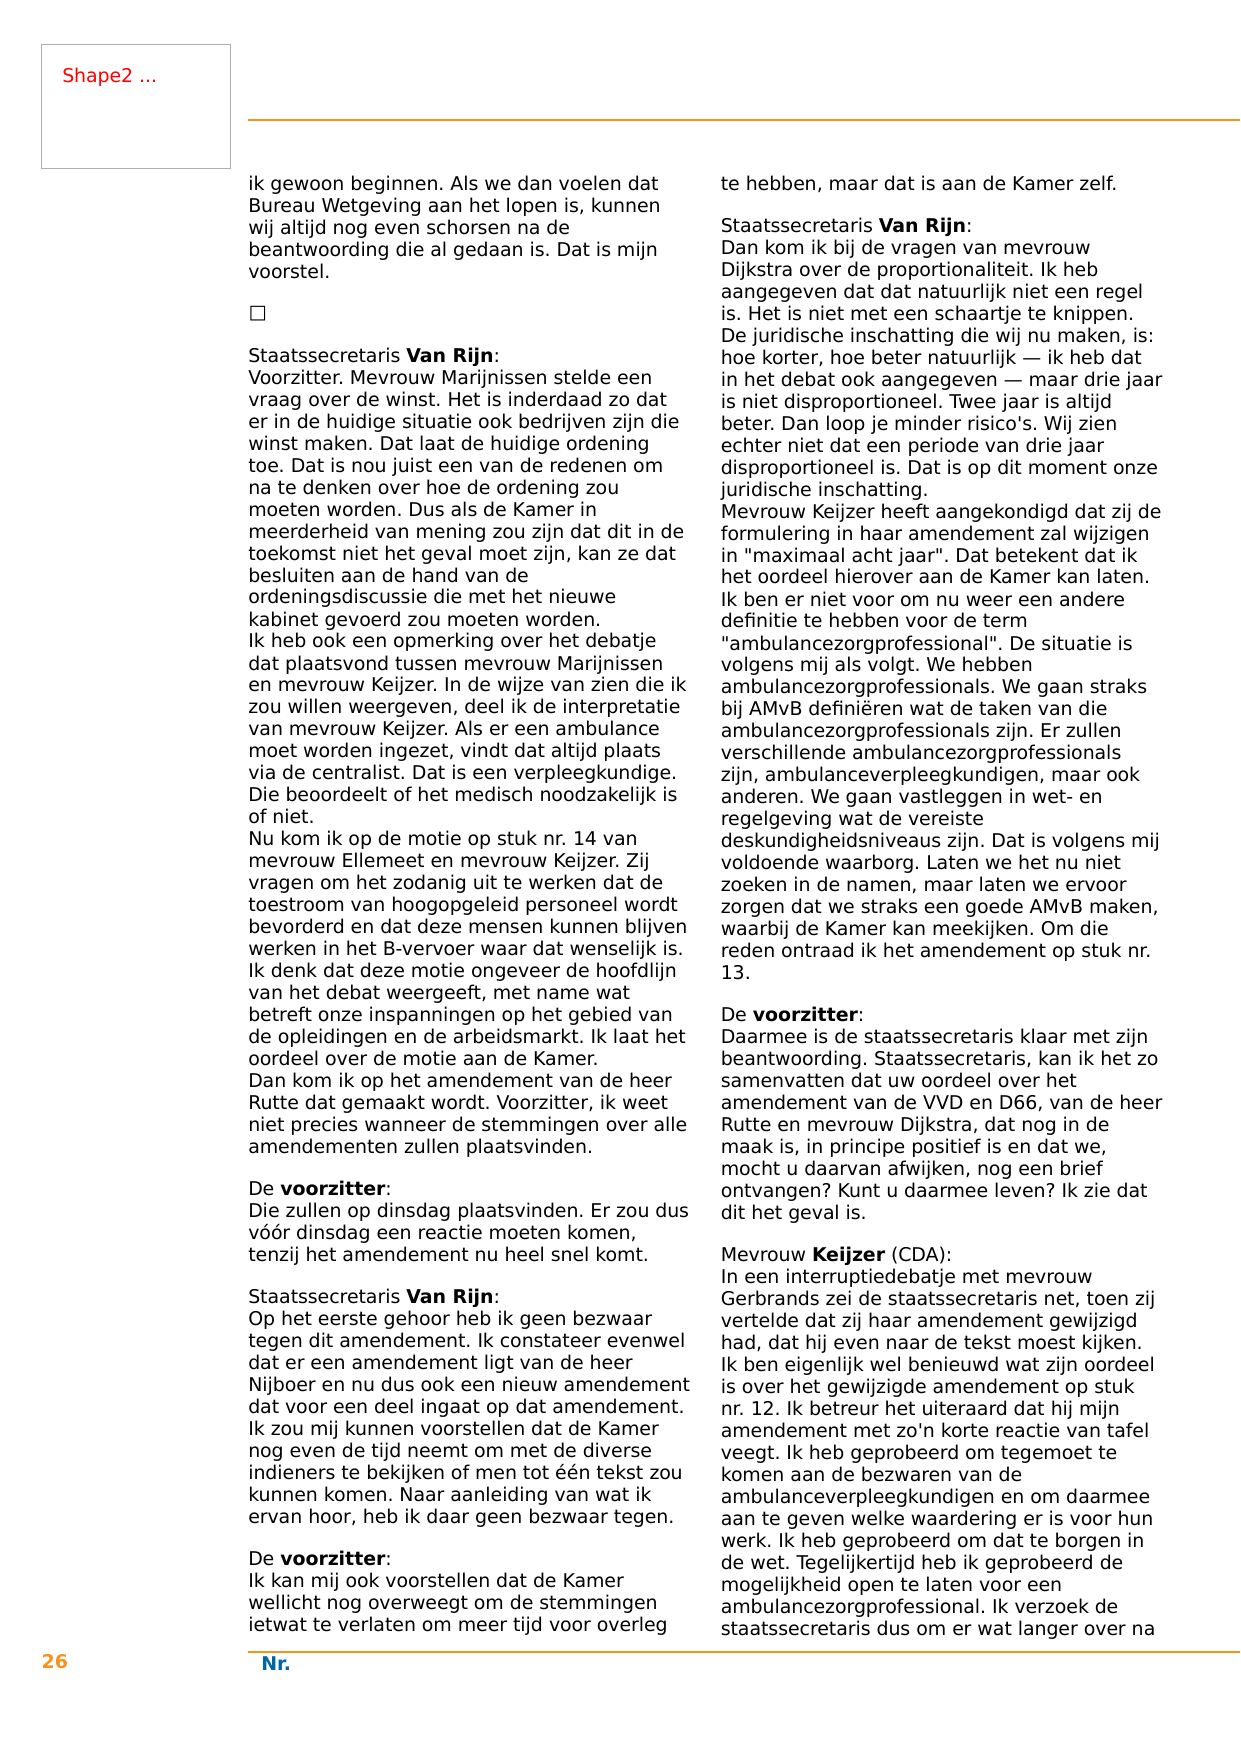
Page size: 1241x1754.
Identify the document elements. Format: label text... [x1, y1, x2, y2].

text Ik heb ook een opmerking over het debatje dat plaatsvond tussen mevrouw Marijnissen en mevrouw Keijzer. In de wijze van zien die ik zou willen weergeven, deel ik de interpretatie van mevrouw Keijzer. Als er een ambulance moet worden ingezet, vindt dat altijd plaats via de centralist. Dat is een verpleegkundige. Die beoordeelt of het medisch noodzakelijk is of niet. [248, 630, 691, 828]
text Ik ben er niet voor om nu weer een andere definitie te hebben voor de term "ambulancezorgprofessional". De situatie is volgens mij als volgt. We hebben ambulancezorgprofessionals. We gaan straks bij AMvB definiëren wat de taken van die ambulancezorgprofessionals zijn. Er zullen verschillende ambulancezorgprofessionals zijn, ambulanceverpleegkundigen, maar ook anderen. We gaan vastleggen in wet- en regelgeving wat de vereiste deskundigheidsniveaus zijn. Dat is volgens mij voldoende waarborg. Laten we het nu niet zoeken in de namen, maar laten we ervoor zorgen dat we straks een goede AMvB maken, waarbij de Kamer kan meekijken. Om die reden ontraad ik het amendement op stuk nr. 13. [721, 588, 1163, 984]
text In een interruptiedebatje met mevrouw Gerbrands zei de staatssecretaris net, toen zij vertelde dat zij haar amendement gewijzigd had, dat hij even naar de tekst moest kijken. Ik ben eigenlijk wel benieuwd wat zijn oordeel is over het gewijzigde amendement op stuk nr. 12. Ik betreur het uiteraard dat hij mijn amendement met zo'n korte reactie van tafel veegt. Ik heb geprobeerd om tegemoet te komen aan de bezwaren van de ambulanceverpleegkundigen en om daarmee aan te geven welke waardering er is voor hun werk. Ik heb geprobeerd om dat te borgen in de wet. Tegelijkertijd heb ik geprobeerd de mogelijkheid open te laten voor een ambulancezorgprofessional. Ik verzoek de staatssecretaris dus om er wat langer over na [721, 1266, 1163, 1639]
text Die zullen op dinsdag plaatsvinden. Er zou dus vóór dinsdag een reactie moeten komen, tenzij het amendement nu heel snel komt. [248, 1200, 691, 1266]
text Dan kom ik bij de vragen van mevrouw Dijkstra over de proportionaliteit. Ik heb aangegeven dat dat natuurlijk niet een regel is. Het is niet met een schaartje te knippen. De juridische inschatting die wij nu maken, is: hoe korter, hoe beter natuurlijk — ik heb dat in het debat ook aangegeven — maar drie jaar is niet disproportioneel. Twee jaar is altijd beter. Dan loop je minder risico's. Wij zien echter niet dat een periode van drie jaar disproportioneel is. Dat is op dit moment onze juridische inschatting. [721, 237, 1163, 501]
text De voorzitter: [248, 1178, 691, 1200]
text Dan kom ik op het amendement van de heer Rutte dat gemaakt wordt. Voorzitter, ik weet niet precies wanneer de stemmingen over alle amendementen zullen plaatsvinden. [248, 1070, 691, 1158]
text ik gewoon beginnen. Als we dan voelen dat Bureau Wetgeving aan het lopen is, kunnen wij altijd nog even schorsen na de beantwoording die al gedaan is. Dat is mijn voorstel. [248, 173, 691, 283]
text Mevrouw Keijzer heeft aangekondigd dat zij de formulering in haar amendement zal wijzigen in "maximaal acht jaar". Dat betekent dat ik het oordeel hierover aan de Kamer kan laten. [721, 501, 1163, 588]
text Daarmee is de staatssecretaris klaar met zijn beantwoording. Staatssecretaris, kan ik het zo samenvatten dat uw oordeel over het amendement van de VVD en D66, van de heer Rutte en mevrouw Dijkstra, dat nog in de maak is, in principe positief is en dat we, mocht u daarvan afwijken, nog een brief ontvangen? Kunt u daarmee leven? Ik zie dat dit het geval is. [721, 1026, 1163, 1224]
text De voorzitter: [721, 1004, 1163, 1026]
text De voorzitter: [248, 1548, 691, 1569]
text Voorzitter. Mevrouw Marijnissen stelde een vraag over de winst. Het is inderdaad zo dat er in de huidige situatie ook bedrijven zijn die winst maken. Dat laat de huidige ordening toe. Dat is nou juist een van de redenen om na te denken over hoe de ordening zou moeten worden. Dus als de Kamer in meerderheid van mening zou zijn dat dit in de toekomst niet het geval moet zijn, kan ze dat besluiten aan de hand van de ordeningsdiscussie die met het nieuwe kabinet gevoerd zou moeten worden. [248, 367, 691, 630]
text Staatssecretaris Van Rijn: [248, 345, 691, 367]
text te hebben, maar dat is aan de Kamer zelf. [721, 173, 1163, 195]
text Op het eerste gehoor heb ik geen bezwaar tegen dit amendement. Ik constateer evenwel dat er een amendement ligt van de heer Nijboer en nu dus ook een nieuw amendement dat voor een deel ingaat op dat amendement. Ik zou mij kunnen voorstellen dat de Kamer nog even de tijd neemt om met de diverse indieners te bekijken of men tot één tekst zou kunnen komen. Naar aanleiding van wat ik ervan hoor, heb ik daar geen bezwaar tegen. [248, 1308, 691, 1528]
text Nu kom ik op de motie op stuk nr. 14 van mevrouw Ellemeet en mevrouw Keijzer. Zij vragen om het zodanig uit te werken dat de toestroom van hoogopgeleid personeel wordt bevorderd en dat deze mensen kunnen blijven werken in het B-vervoer waar dat wenselijk is. Ik denk dat deze motie ongeveer de hoofdlijn van het debat weergeeft, met name wat betreft onze inspanningen op het gebied van de opleidingen en de arbeidsmarkt. Ik laat het oordeel over de motie aan de Kamer. [248, 828, 691, 1070]
text Staatssecretaris Van Rijn: [248, 1286, 691, 1308]
text ⬜ [248, 303, 691, 325]
text Mevrouw Keijzer (CDA): [721, 1244, 1163, 1266]
text Staatssecretaris Van Rijn: [721, 215, 1163, 237]
text Ik kan mij ook voorstellen dat de Kamer wellicht nog overweegt om de stemmingen ietwat te verlaten om meer tijd voor overleg [248, 1569, 691, 1636]
